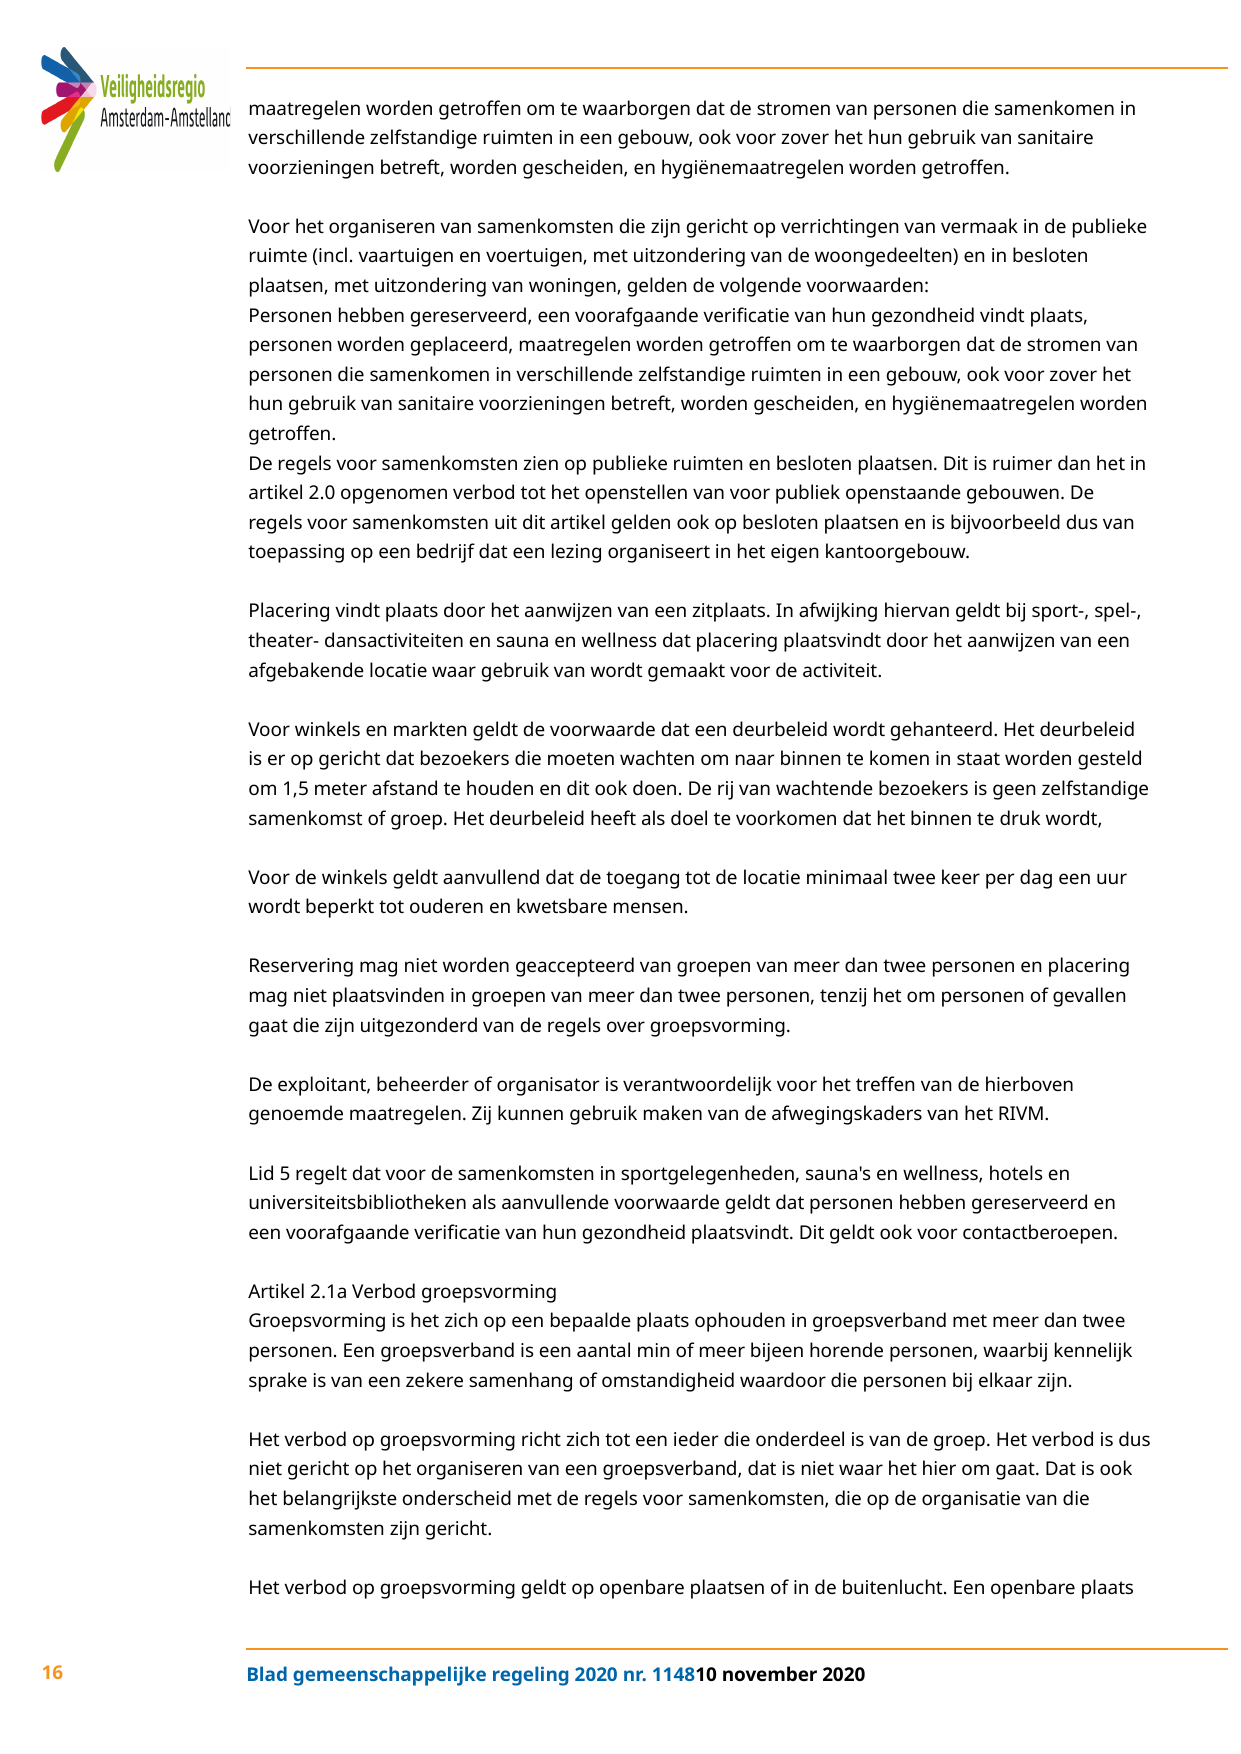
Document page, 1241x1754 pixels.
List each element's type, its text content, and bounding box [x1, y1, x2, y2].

text Lid 5 regelt dat voor de samenkomsten in sportgelegenheden, sauna's en wellness, hotels en universiteitsbibliotheken als aanvullende voorwaarde geldt dat personen hebben gereserveerd en een voorafgaande verificatie van hun gezondheid plaatsvindt. Dit geldt ook voor contactberoepen. [248, 1160, 1152, 1245]
text Het verbod op groepsvorming richt zich tot een ieder die onderdeel is van de groep. Het verbod is dus niet gericht op het organiseren van een groepsverband, dat is niet waar het hier om gaat. Dat is ook het belangrijkste onderscheid met de regels voor samenkomsten, die op de organisatie van die samenkomsten zijn gericht. [248, 1426, 1152, 1541]
text Artikel 2.1a Verbod groepsvorming [248, 1278, 1152, 1304]
text Het verbod op groepsvorming geldt op openbare plaatsen of in de buitenlucht. Een openbare plaats [248, 1574, 1152, 1600]
text maatregelen worden getroffen om te waarborgen dat de stromen van personen die samenkomen in verschillende zelfstandige ruimten in een gebouw, ook voor zover het hun gebruik van sanitaire voorzieningen betreft, worden gescheiden, en hygiënemaatregelen worden getroffen. [248, 95, 1152, 180]
text Voor winkels en markten geldt de voorwaarde dat een deurbeleid wordt gehanteerd. Het deurbeleid is er op gericht dat bezoekers die moeten wachten om naar binnen te komen in staat worden gesteld om 1,5 meter afstand te houden en dit ook doen. De rij van wachtende bezoekers is geen zelfstandige samenkomst of groep. Het deurbeleid heeft als doel te voorkomen dat het binnen te druk wordt, [248, 716, 1152, 831]
text Personen hebben gereserveerd, een voorafgaande verificatie van hun gezondheid vindt plaats, personen worden geplaceerd, maatregelen worden getroffen om te waarborgen dat de stromen van personen die samenkomen in verschillende zelfstandige ruimten in een gebouw, ook voor zover het hun gebruik van sanitaire voorzieningen betreft, worden gescheiden, en hygiënemaatregelen worden getroffen. [248, 302, 1152, 446]
text Voor de winkels geldt aanvullend dat de toegang tot de locatie minimaal twee keer per dag een uur wordt beperkt tot ouderen en kwetsbare mensen. [248, 864, 1152, 919]
text De regels voor samenkomsten zien op publieke ruimten en besloten plaatsen. Dit is ruimer dan het in artikel 2.0 opgenomen verbod tot het openstellen van voor publiek openstaande gebouwen. De regels voor samenkomsten uit dit artikel gelden ook op besloten plaatsen en is bijvoorbeeld dus van toepassing op een bedrijf dat een lezing organiseert in het eigen kantoorgebouw. [248, 450, 1152, 564]
text Voor het organiseren van samenkomsten die zijn gericht op verrichtingen van vermaak in de publieke ruimte (incl. vaartuigen en voertuigen, met uitzondering van de woongedeelten) en in besloten plaatsen, met uitzondering van woningen, gelden de volgende voorwaarden: [248, 213, 1152, 298]
text Groepsvorming is het zich op een bepaalde plaats ophouden in groepsverband met meer dan twee personen. Een groepsverband is een aantal min of meer bijeen horende personen, waarbij kennelijk sprake is van een zekere samenhang of omstandigheid waardoor die personen bij elkaar zijn. [248, 1308, 1152, 1393]
picture [41, 47, 231, 172]
text De exploitant, beheerder of organisator is verantwoordelijk voor het treffen van de hierboven genoemde maatregelen. Zij kunnen gebruik maken van de afwegingskaders van het RIVM. [248, 1071, 1152, 1126]
text Placering vindt plaats door het aanwijzen van een zitplaats. In afwijking hiervan geldt bij sport-, spel-, theater- dansactiviteiten en sauna en wellness dat placering plaatsvindt door het aanwijzen van een afgebakende locatie waar gebruik van wordt gemaakt voor de activiteit. [248, 598, 1152, 683]
text Reservering mag niet worden geaccepteerd van groepen van meer dan twee personen en placering mag niet plaatsvinden in groepen van meer dan twee personen, tenzij het om personen of gevallen gaat die zijn uitgezonderd van de regels over groepsvorming. [248, 953, 1152, 1038]
